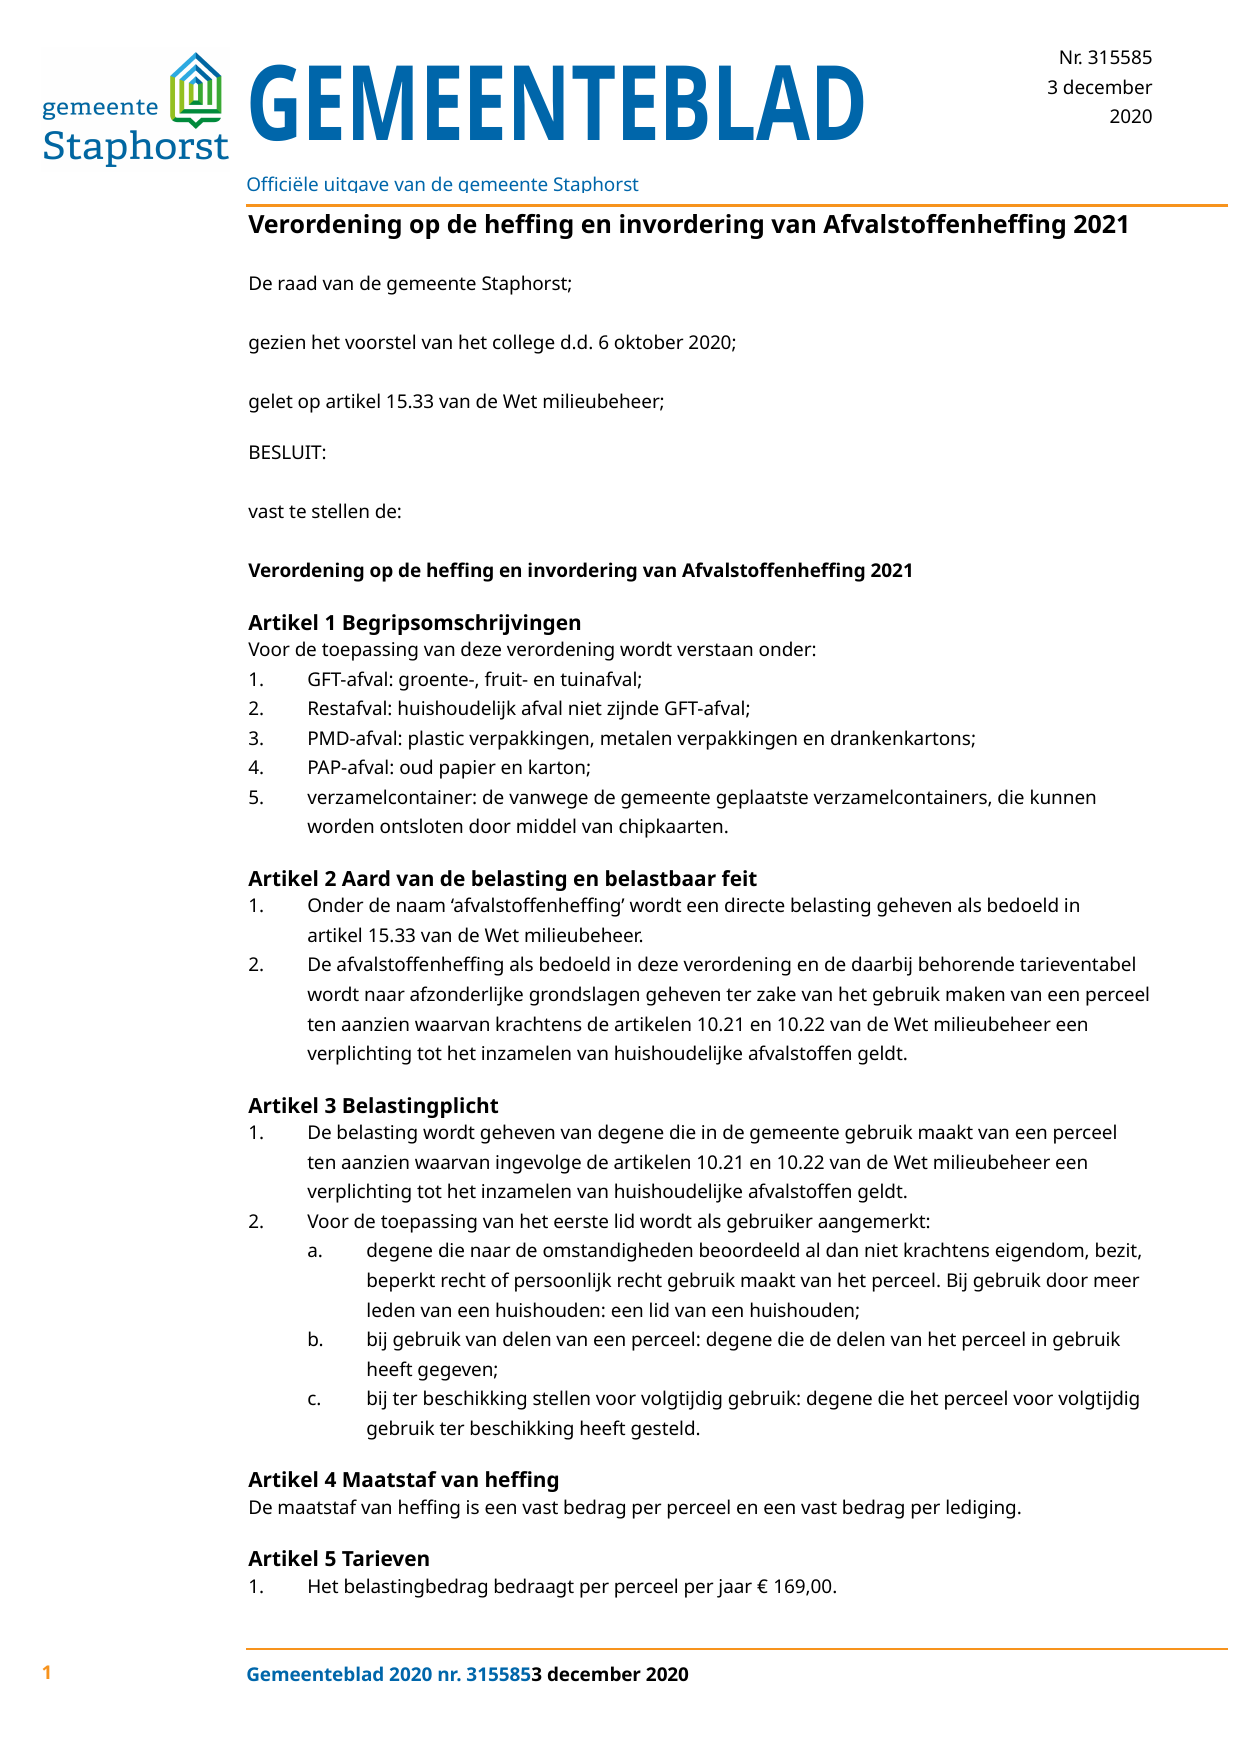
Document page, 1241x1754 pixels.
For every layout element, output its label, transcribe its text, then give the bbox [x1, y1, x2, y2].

text Verordening op de heffing en invordering van Afvalstoffenheffing 2021 [248, 207, 1152, 241]
list Het belastingbedrag bedraagt per perceel per jaar € 169,00. [248, 1573, 1152, 1598]
text De raad van de gemeente Staphorst; [248, 270, 1152, 296]
list Onder de naam ‘afvalstoffenheffing’ wordt een directe belasting geheven als bedoeld in artikel 15.33 van de Wet milieubeheer. [248, 892, 1152, 948]
text vast te stellen de: [248, 498, 1152, 524]
picture [41, 47, 231, 172]
text Artikel 2 Aard van de belasting en belastbaar feit [248, 864, 1152, 892]
text Verordening op de heffing en invordering van Afvalstoffenheffing 2021 [248, 557, 1152, 583]
text Artikel 5 Tarieven [248, 1544, 1152, 1573]
list De afvalstoffenheffing als bedoeld in deze verordening en de daarbij behorende tarieventabel wordt naar afzonderlijke grondslagen geheven ter zake van het gebruik maken van een perceel ten aanzien waarvan krachtens de artikelen 10.21 en 10.22 van de Wet milieubeheer een verplichting tot het inzamelen van huishoudelijke afvalstoffen geldt. [248, 952, 1152, 1066]
list De belasting wordt geheven van degene die in de gemeente gebruik maakt van een perceel ten aanzien waarvan ingevolge de artikelen 10.21 en 10.22 van de Wet milieubeheer een verplichting tot het inzamelen van huishoudelijke afvalstoffen geldt. [248, 1119, 1152, 1204]
text Artikel 4 Maatstaf van heffing [248, 1466, 1152, 1494]
list Voor de toepassing van het eerste lid wordt als gebruiker aangemerkt: [248, 1208, 1152, 1234]
text De maatstaf van heffing is een vast bedrag per perceel en een vast bedrag per lediging. [248, 1494, 1152, 1520]
list bij ter beschikking stellen voor volgtijdig gebruik: degene die het perceel voor volgtijdig gebruik ter beschikking heeft gesteld. [307, 1386, 1152, 1441]
list verzamelcontainer: de vanwege de gemeente geplaatste verzamelcontainers, die kunnen worden ontsloten door middel van chipkaarten. [248, 784, 1152, 839]
list bij gebruik van delen van een perceel: degene die de delen van het perceel in gebruik heeft gegeven; [307, 1326, 1152, 1382]
text Artikel 1 Begripsomschrijvingen [248, 608, 1152, 636]
list GFT-afval: groente-, fruit- en tuinafval; [248, 666, 1152, 691]
list degene die naar de omstandigheden beoordeeld al dan niet krachtens eigendom, bezit, beperkt recht of persoonlijk recht gebruik maakt van het perceel. Bij gebruik door meer leden van een huishouden: een lid van een huishouden; [307, 1238, 1152, 1322]
text gezien het voorstel van het college d.d. 6 oktober 2020; [248, 329, 1152, 355]
list PMD-afval: plastic verpakkingen, metalen verpakkingen en drankenkartons; [248, 725, 1152, 751]
list PAP-afval: oud papier en karton; [248, 754, 1152, 780]
text BESLUIT: [248, 439, 1152, 465]
text Artikel 3 Belastingplicht [248, 1091, 1152, 1119]
text Voor de toepassing van deze verordening wordt verstaan onder: [248, 636, 1152, 662]
text gelet op artikel 15.33 van de Wet milieubeheer; [248, 389, 1152, 414]
list Restafval: huishoudelijk afval niet zijnde GFT-afval; [248, 695, 1152, 721]
